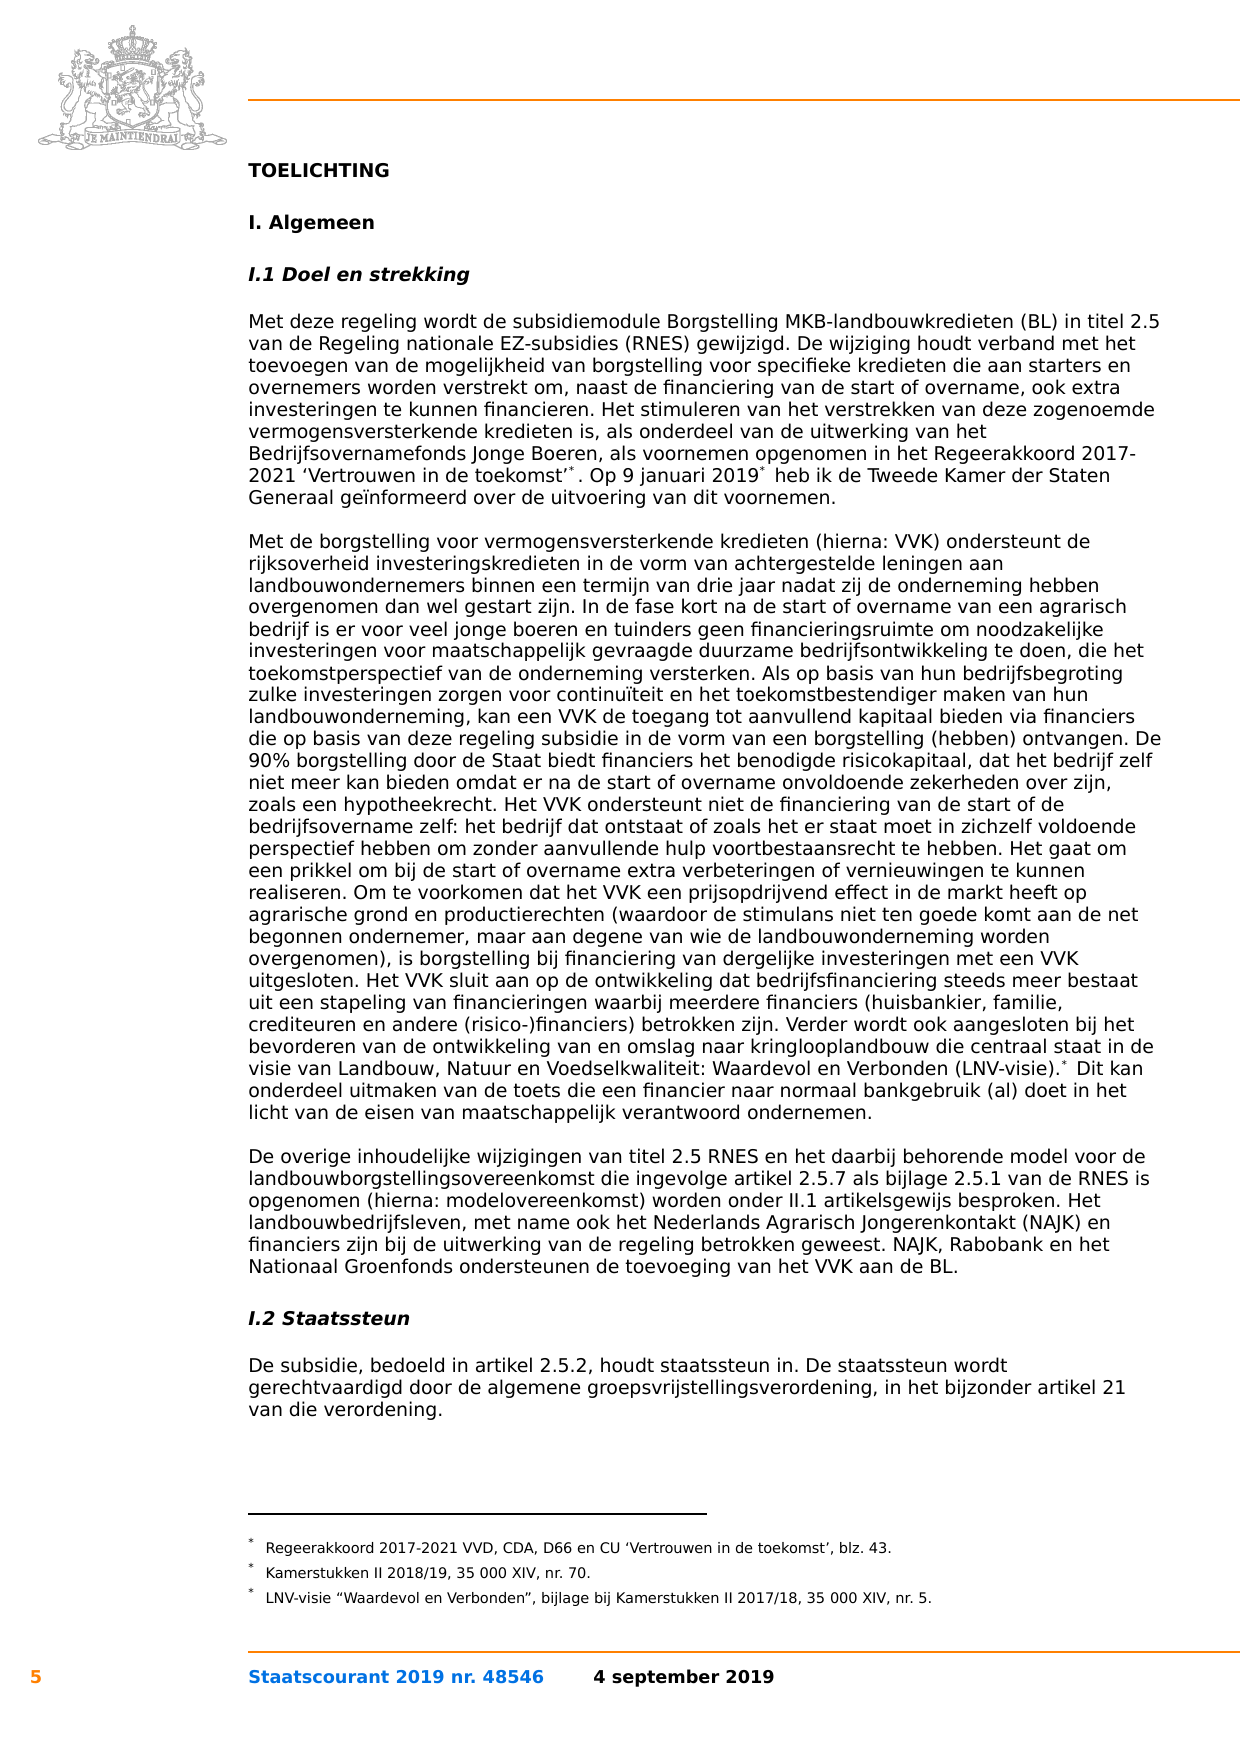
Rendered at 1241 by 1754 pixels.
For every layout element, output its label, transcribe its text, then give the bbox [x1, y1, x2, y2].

text Regeerakkoord 2017-2021 VVD, CDA, D66 en CU ‘Vertrouwen in de toekomst’, blz. 43. [248, 1536, 1163, 1558]
text Met deze regeling wordt de subsidiemodule Borgstelling MKB-landbouwkredieten (BL) in titel 2.5 van de Regeling nationale EZ-subsidies (RNES) gewijzigd. De wijziging houdt verband met het toevoegen van de mogelijkheid van borgstelling voor specifieke kredieten die aan starters en overnemers worden verstrekt om, naast de financiering van de start of overname, ook extra investeringen te kunnen financieren. Het stimuleren van het verstrekken van deze zogenoemde vermogensversterkende kredieten is, als onderdeel van de uitwerking van het Bedrijfsovernamefonds Jonge Boeren, als voornemen opgenomen in het Regeerakkoord 2017-2021 ‘Vertrouwen in de toekomst’. Op 9 januari 2019 heb ik de Tweede Kamer der Staten Generaal geïnformeerd over de uitvoering van dit voornemen. [248, 311, 1163, 509]
text De subsidie, bedoeld in artikel 2.5.2, houdt staatssteun in. De staatssteun wordt gerechtvaardigd door de algemene groepsvrijstellingsverordening, in het bijzonder artikel 21 van die verordening. [248, 1355, 1163, 1421]
text Met de borgstelling voor vermogensversterkende kredieten (hierna: VVK) ondersteunt de rijksoverheid investeringskredieten in de vorm van achtergestelde leningen aan landbouwondernemers binnen een termijn van drie jaar nadat zij de onderneming hebben overgenomen dan wel gestart zijn. In de fase kort na de start of overname van een agrarisch bedrijf is er voor veel jonge boeren en tuinders geen financieringsruimte om noodzakelijke investeringen voor maatschappelijk gevraagde duurzame bedrijfsontwikkeling te doen, die het toekomstperspectief van de onderneming versterken. Als op basis van hun bedrijfsbegroting zulke investeringen zorgen voor continuïteit en het toekomstbestendiger maken van hun landbouwonderneming, kan een VVK de toegang tot aanvullend kapitaal bieden via financiers die op basis van deze regeling subsidie in de vorm van een borgstelling (hebben) ontvangen. De 90% borgstelling door de Staat biedt financiers het benodigde risicokapitaal, dat het bedrijf zelf niet meer kan bieden omdat er na de start of overname onvoldoende zekerheden over zijn, zoals een hypotheekrecht. Het VVK ondersteunt niet de financiering van de start of de bedrijfsovername zelf: het bedrijf dat ontstaat of zoals het er staat moet in zichzelf voldoende perspectief hebben om zonder aanvullende hulp voortbestaansrecht te hebben. Het gaat om een prikkel om bij de start of overname extra verbeteringen of vernieuwingen te kunnen realiseren. Om te voorkomen dat het VVK een prijsopdrijvend effect in de markt heeft op agrarische grond en productierechten (waardoor de stimulans niet ten goede komt aan de net begonnen ondernemer, maar aan degene van wie de landbouwonderneming worden overgenomen), is borgstelling bij financiering van dergelijke investeringen met een VVK uitgesloten. Het VVK sluit aan op de ontwikkeling dat bedrijfsfinanciering steeds meer bestaat uit een stapeling van financieringen waarbij meerdere financiers (huisbankier, familie, crediteuren en andere (risico-)financiers) betrokken zijn. Verder wordt ook aangesloten bij het bevorderen van de ontwikkeling van en omslag naar kringlooplandbouw die centraal staat in de visie van Landbouw, Natuur en Voedselkwaliteit: Waardevol en Verbonden (LNV-visie). Dit kan onderdeel uitmaken van de toets die een financier naar normaal bankgebruik (al) doet in het licht van de eisen van maatschappelijk verantwoord ondernemen. [248, 531, 1163, 1124]
picture [38, 25, 227, 150]
text Kamerstukken II 2018/19, 35 000 XIV, nr. 70. [248, 1561, 1163, 1583]
subtitle TOELICHTING [248, 160, 1163, 182]
subtitle I.1 Doel en strekking [248, 264, 1163, 286]
subtitle I.2 Staatssteun [248, 1308, 1163, 1330]
text De overige inhoudelijke wijzigingen van titel 2.5 RNES en het daarbij behorende model voor de landbouwborgstellingsovereenkomst die ingevolge artikel 2.5.7 als bijlage 2.5.1 van de RNES is opgenomen (hierna: modelovereenkomst) worden onder II.1 artikelsgewijs besproken. Het landbouwbedrijfsleven, met name ook het Nederlands Agrarisch Jongerenkontakt (NAJK) en financiers zijn bij de uitwerking van de regeling betrokken geweest. NAJK, Rabobank en het Nationaal Groenfonds ondersteunen de toevoeging van het VVK aan de BL. [248, 1146, 1163, 1278]
text LNV-visie “Waardevol en Verbonden”, bijlage bij Kamerstukken II 2017/18, 35 000 XIV, nr. 5. [248, 1586, 1163, 1608]
subtitle I. Algemeen [248, 212, 1163, 234]
